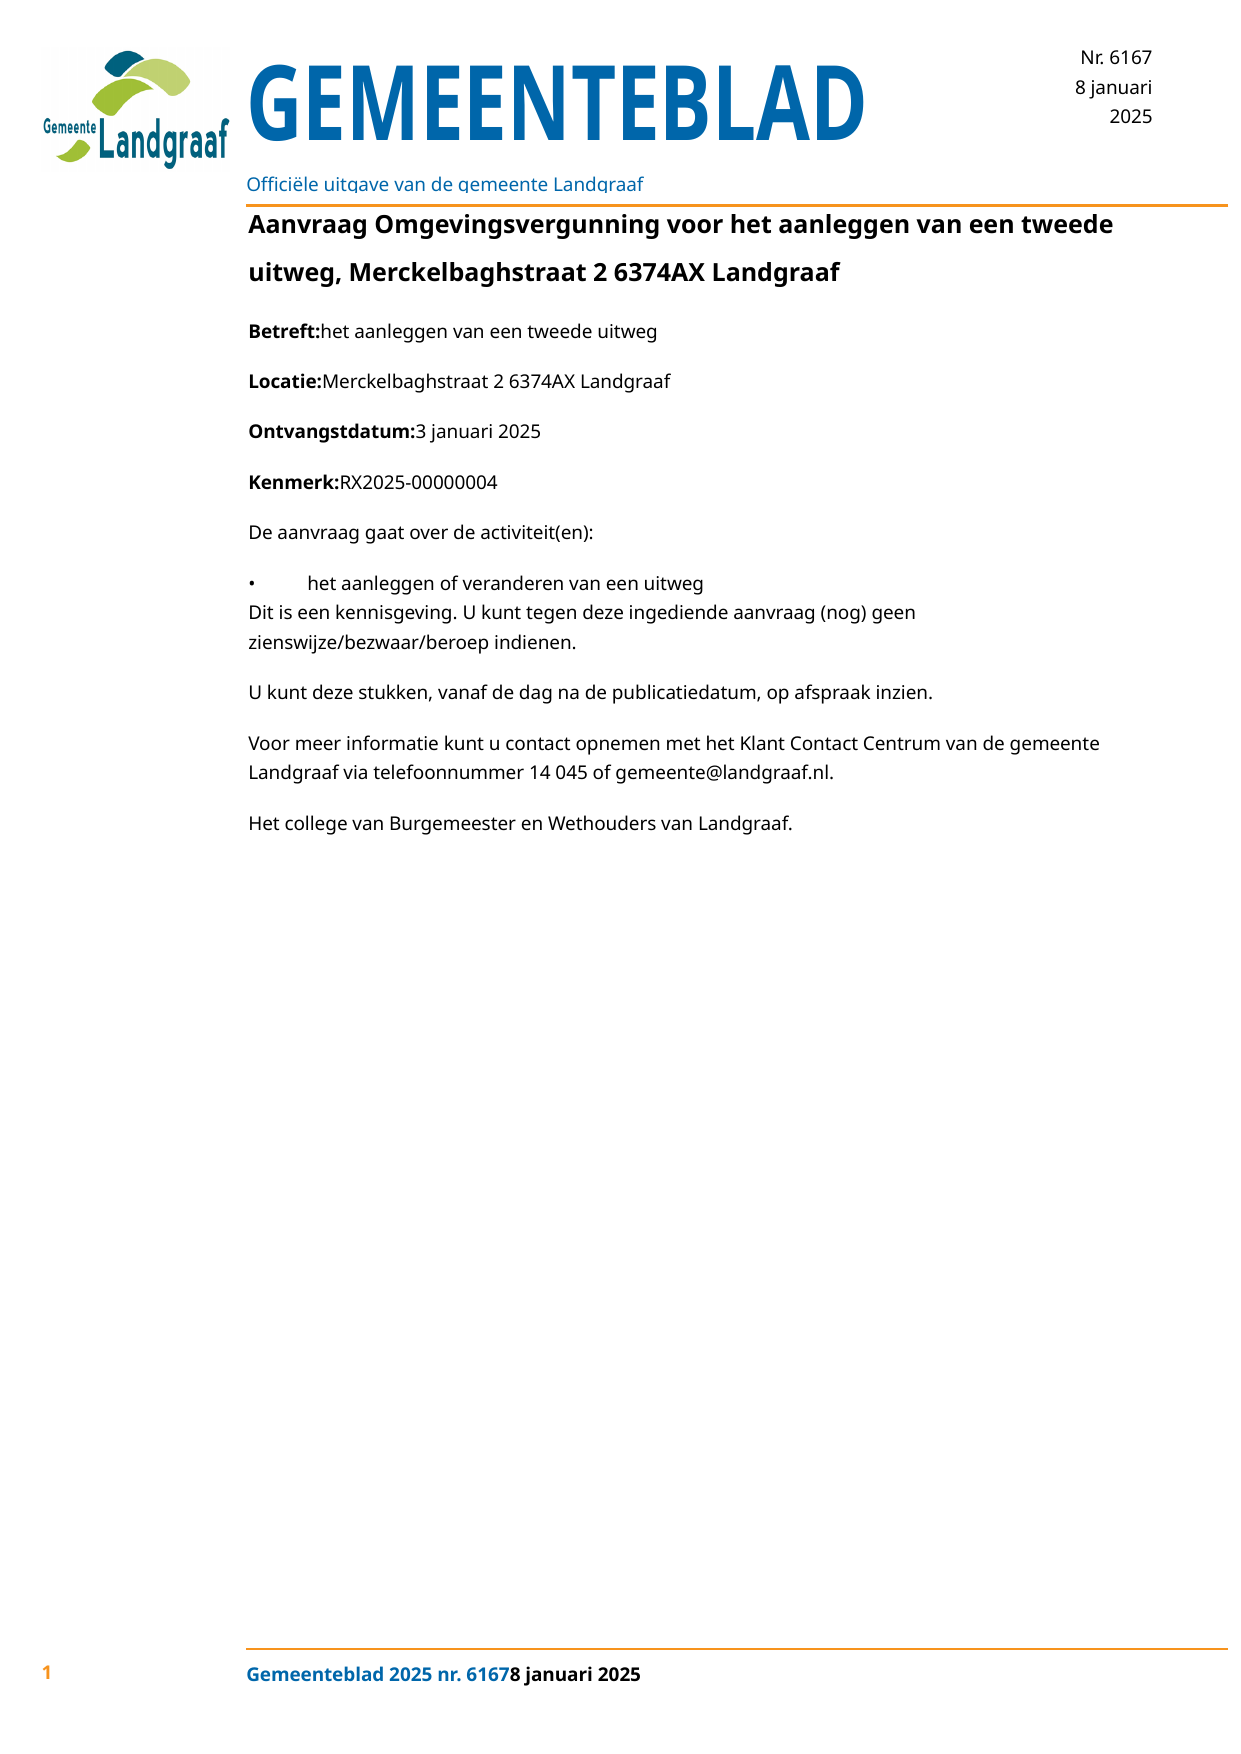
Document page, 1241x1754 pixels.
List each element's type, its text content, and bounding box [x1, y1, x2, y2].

list het aanleggen of veranderen van een uitweg [248, 570, 1152, 596]
text U kunt deze stukken, vanaf de dag na de publicatiedatum, op afspraak inzien. [248, 679, 1152, 705]
text Betreft:het aanleggen van een tweede uitweg [248, 318, 1152, 344]
text Ontvangstdatum:3 januari 2025 [248, 419, 1152, 444]
text Het college van Burgemeester en Wethouders van Landgraaf. [248, 810, 1152, 836]
text Voor meer informatie kunt u contact opnemen met het Klant Contact Centrum van de gemeente Landgraaf via telefoonnummer 14 045 of gemeente@landgraaf.nl. [248, 730, 1152, 785]
text Dit is een kennisgeving. U kunt tegen deze ingediende aanvraag (nog) geen zienswijze/bezwaar/beroep indienen. [248, 599, 1152, 655]
picture [41, 47, 231, 172]
text Kenmerk:RX2025-00000004 [248, 469, 1152, 495]
text Aanvraag Omgevingsvergunning voor het aanleggen van een tweede uitweg, Merckelbaghstraat 2 6374AX Landgraaf [248, 207, 1152, 288]
text De aanvraag gaat over de activiteit(en): [248, 519, 1152, 545]
text Locatie:Merckelbaghstraat 2 6374AX Landgraaf [248, 368, 1152, 394]
